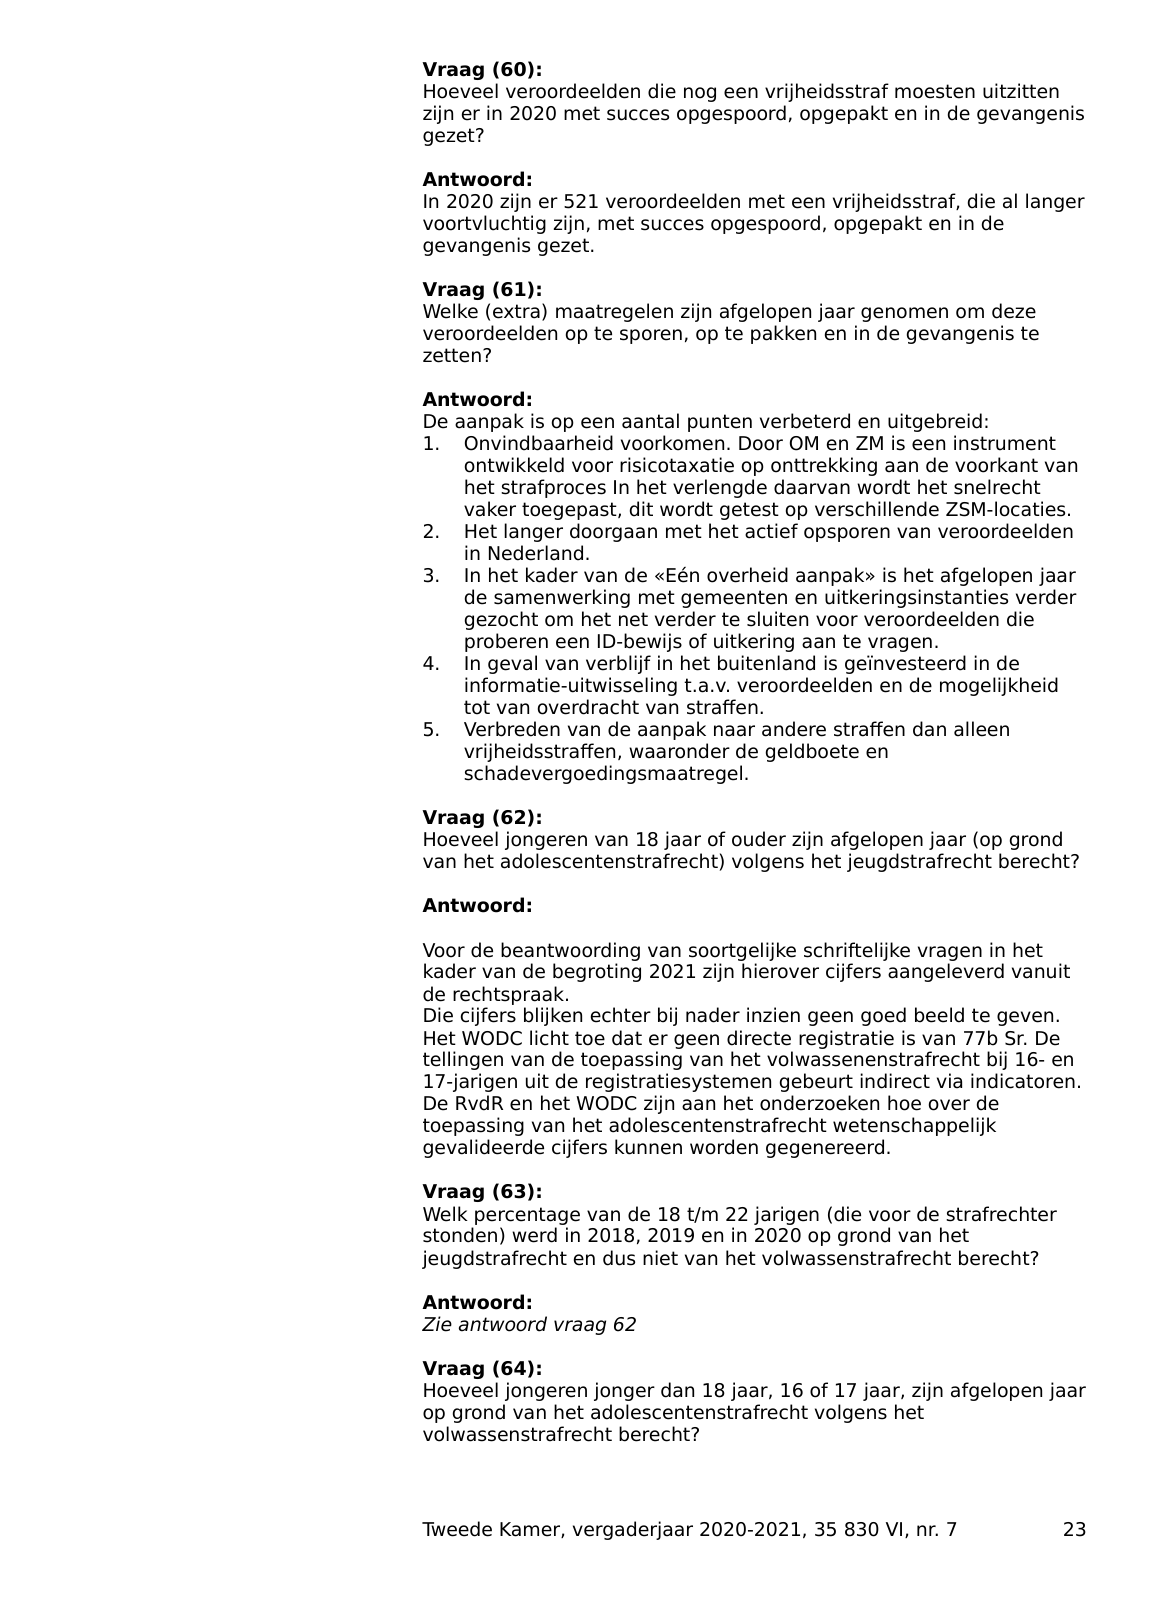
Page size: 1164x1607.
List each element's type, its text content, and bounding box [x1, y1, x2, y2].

subtitle Antwoord: [422, 895, 1087, 917]
text Hoeveel jongeren van 18 jaar of ouder zijn afgelopen jaar (op grond van het adolescentenstrafrecht) volgens het jeugdstrafrecht berecht? [422, 829, 1087, 873]
subtitle Vraag (61): [422, 279, 1087, 301]
text Die cijfers blijken echter bij nader inzien geen goed beeld te geven. Het WODC licht toe dat er geen directe registratie is van 77b Sr. De tellingen van de toepassing van het volwassenenstrafrecht bij 16- en 17-jarigen uit de registratiesystemen gebeurt indirect via indicatoren. De RvdR en het WODC zijn aan het onderzoeken hoe over de toepassing van het adolescentenstrafrecht wetenschappelijk gevalideerde cijfers kunnen worden gegenereerd. [422, 1005, 1087, 1159]
subtitle Antwoord: [422, 169, 1087, 191]
text 3. In het kader van de «Eén overheid aanpak» is het afgelopen jaar de samenwerking met gemeenten en uitkeringsinstanties verder gezocht om het net verder te sluiten voor veroordeelden die proberen een ID-bewijs of uitkering aan te vragen. [422, 565, 1087, 653]
text 2. Het langer doorgaan met het actief opsporen van veroordeelden in Nederland. [422, 521, 1087, 565]
text In 2020 zijn er 521 veroordeelden met een vrijheidsstraf, die al langer voortvluchtig zijn, met succes opgespoord, opgepakt en in de gevangenis gezet. [422, 191, 1087, 257]
text 1. Onvindbaarheid voorkomen. Door OM en ZM is een instrument ontwikkeld voor risicotaxatie op onttrekking aan de voorkant van het strafproces In het verlengde daarvan wordt het snelrecht vaker toegepast, dit wordt getest op verschillende ZSM-locaties. [422, 433, 1087, 521]
subtitle Antwoord: [422, 1292, 1087, 1313]
subtitle Vraag (62): [422, 807, 1087, 829]
subtitle Antwoord: [422, 389, 1087, 411]
text Voor de beantwoording van soortgelijke schriftelijke vragen in het kader van de begroting 2021 zijn hierover cijfers aangeleverd vanuit de rechtspraak. [422, 939, 1087, 1005]
text De aanpak is op een aantal punten verbeterd en uitgebreid: [422, 411, 1087, 433]
text Zie antwoord vraag 62 [422, 1313, 1087, 1336]
text Welk percentage van de 18 t/m 22 jarigen (die voor de strafrechter stonden) werd in 2018, 2019 en in 2020 op grond van het jeugdstrafrecht en dus niet van het volwassenstrafrecht berecht? [422, 1203, 1087, 1269]
text 5. Verbreden van de aanpak naar andere straffen dan alleen vrijheidsstraffen, waaronder de geldboete en schadevergoedingsmaatregel. [422, 719, 1087, 785]
subtitle Vraag (63): [422, 1181, 1087, 1203]
text Hoeveel veroordeelden die nog een vrijheidsstraf moesten uitzitten zijn er in 2020 met succes opgespoord, opgepakt en in de gevangenis gezet? [422, 81, 1087, 147]
subtitle Vraag (60): [422, 59, 1087, 81]
text 4. In geval van verblijf in het buitenland is geïnvesteerd in de informatie-uitwisseling t.a.v. veroordeelden en de mogelijkheid tot van overdracht van straffen. [422, 653, 1087, 719]
text Hoeveel jongeren jonger dan 18 jaar, 16 of 17 jaar, zijn afgelopen jaar op grond van het adolescentenstrafrecht volgens het volwassenstrafrecht berecht? [422, 1380, 1087, 1446]
subtitle Vraag (64): [422, 1358, 1087, 1380]
text Welke (extra) maatregelen zijn afgelopen jaar genomen om deze veroordeelden op te sporen, op te pakken en in de gevangenis te zetten? [422, 301, 1087, 367]
